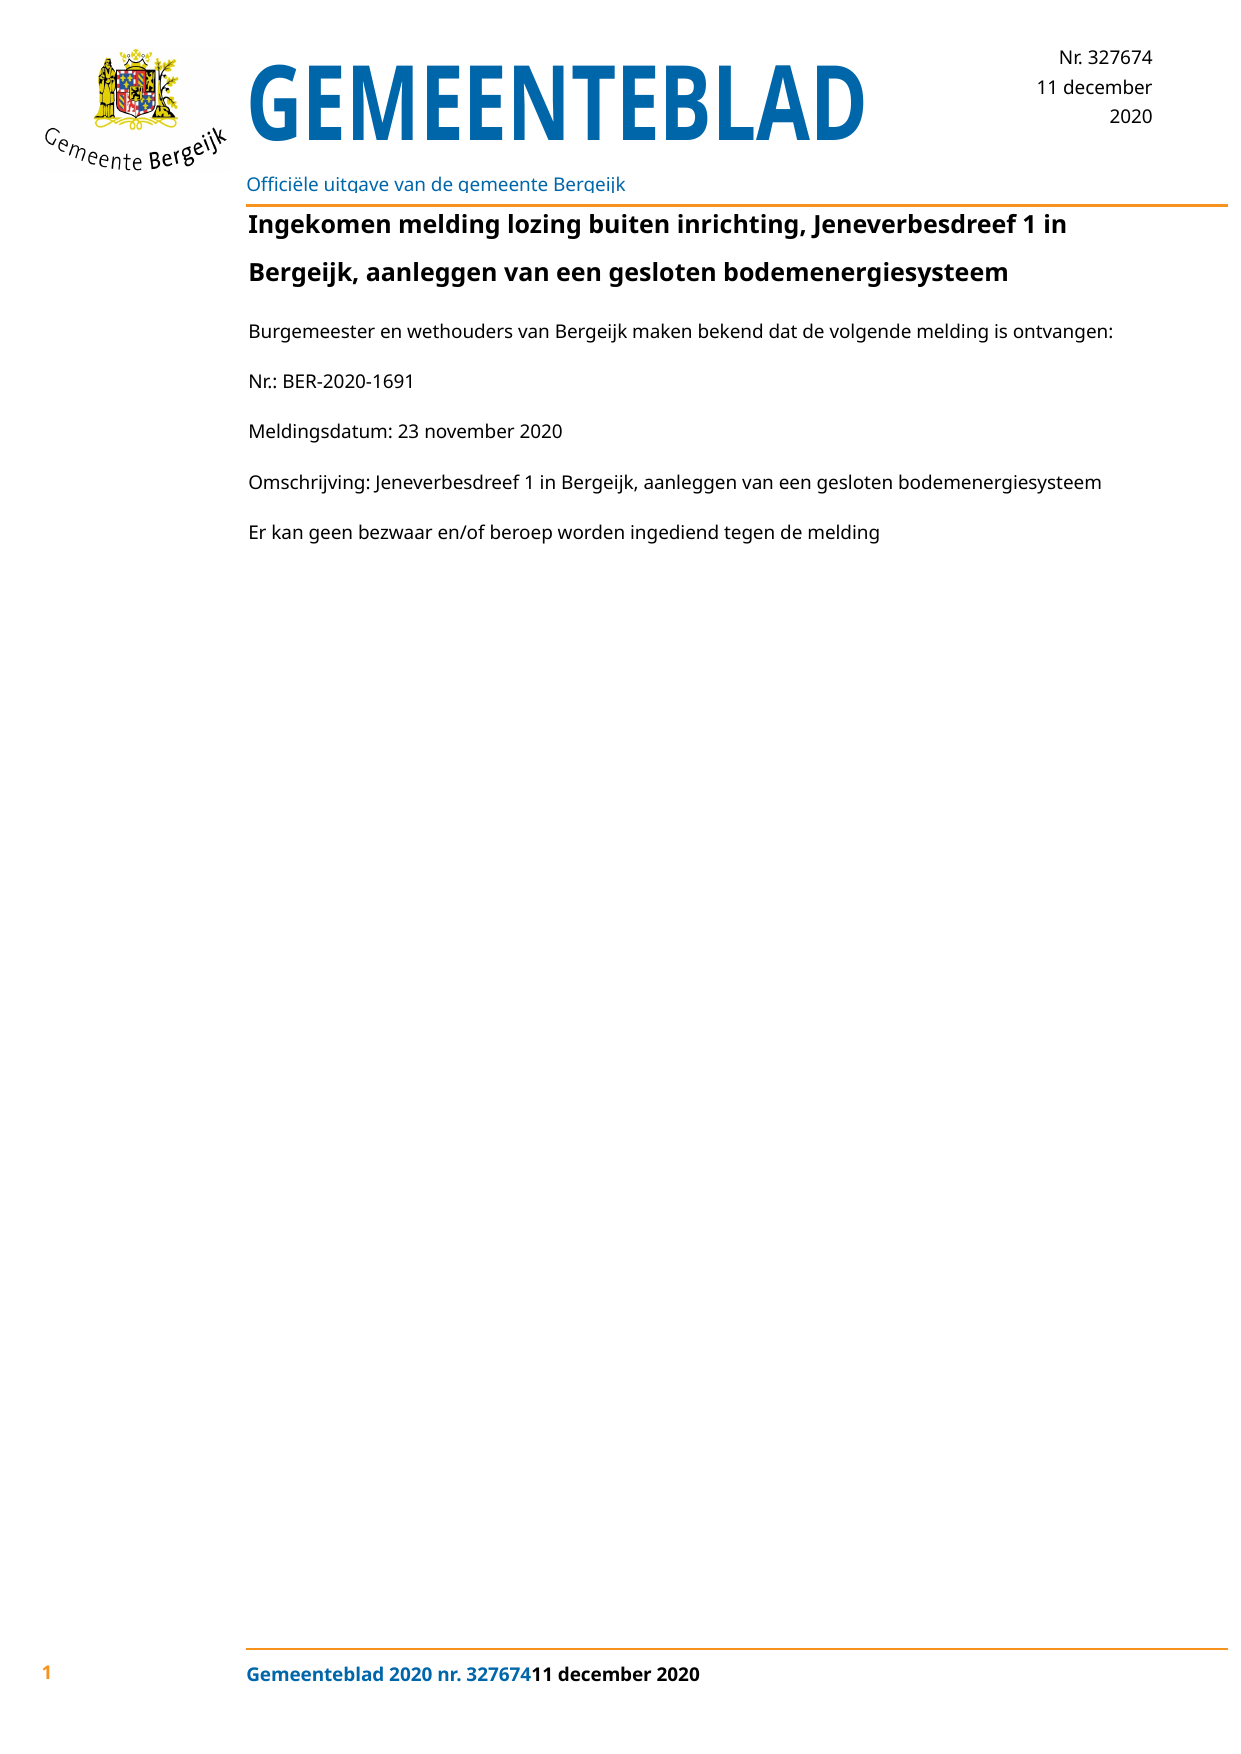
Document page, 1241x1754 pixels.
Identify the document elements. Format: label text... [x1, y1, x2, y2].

text Nr.: BER-2020-1691 [248, 368, 1152, 394]
picture [41, 47, 231, 172]
text Er kan geen bezwaar en/of beroep worden ingediend tegen de melding [248, 519, 1152, 545]
text Omschrijving: Jeneverbesdreef 1 in Bergeijk, aanleggen van een gesloten bodemenergiesysteem [248, 469, 1152, 495]
text Burgemeester en wethouders van Bergeijk maken bekend dat de volgende melding is ontvangen: [248, 318, 1152, 344]
text Ingekomen melding lozing buiten inrichting, Jeneverbesdreef 1 in Bergeijk, aanleggen van een gesloten bodemenergiesysteem [248, 207, 1152, 288]
text Meldingsdatum: 23 november 2020 [248, 419, 1152, 444]
